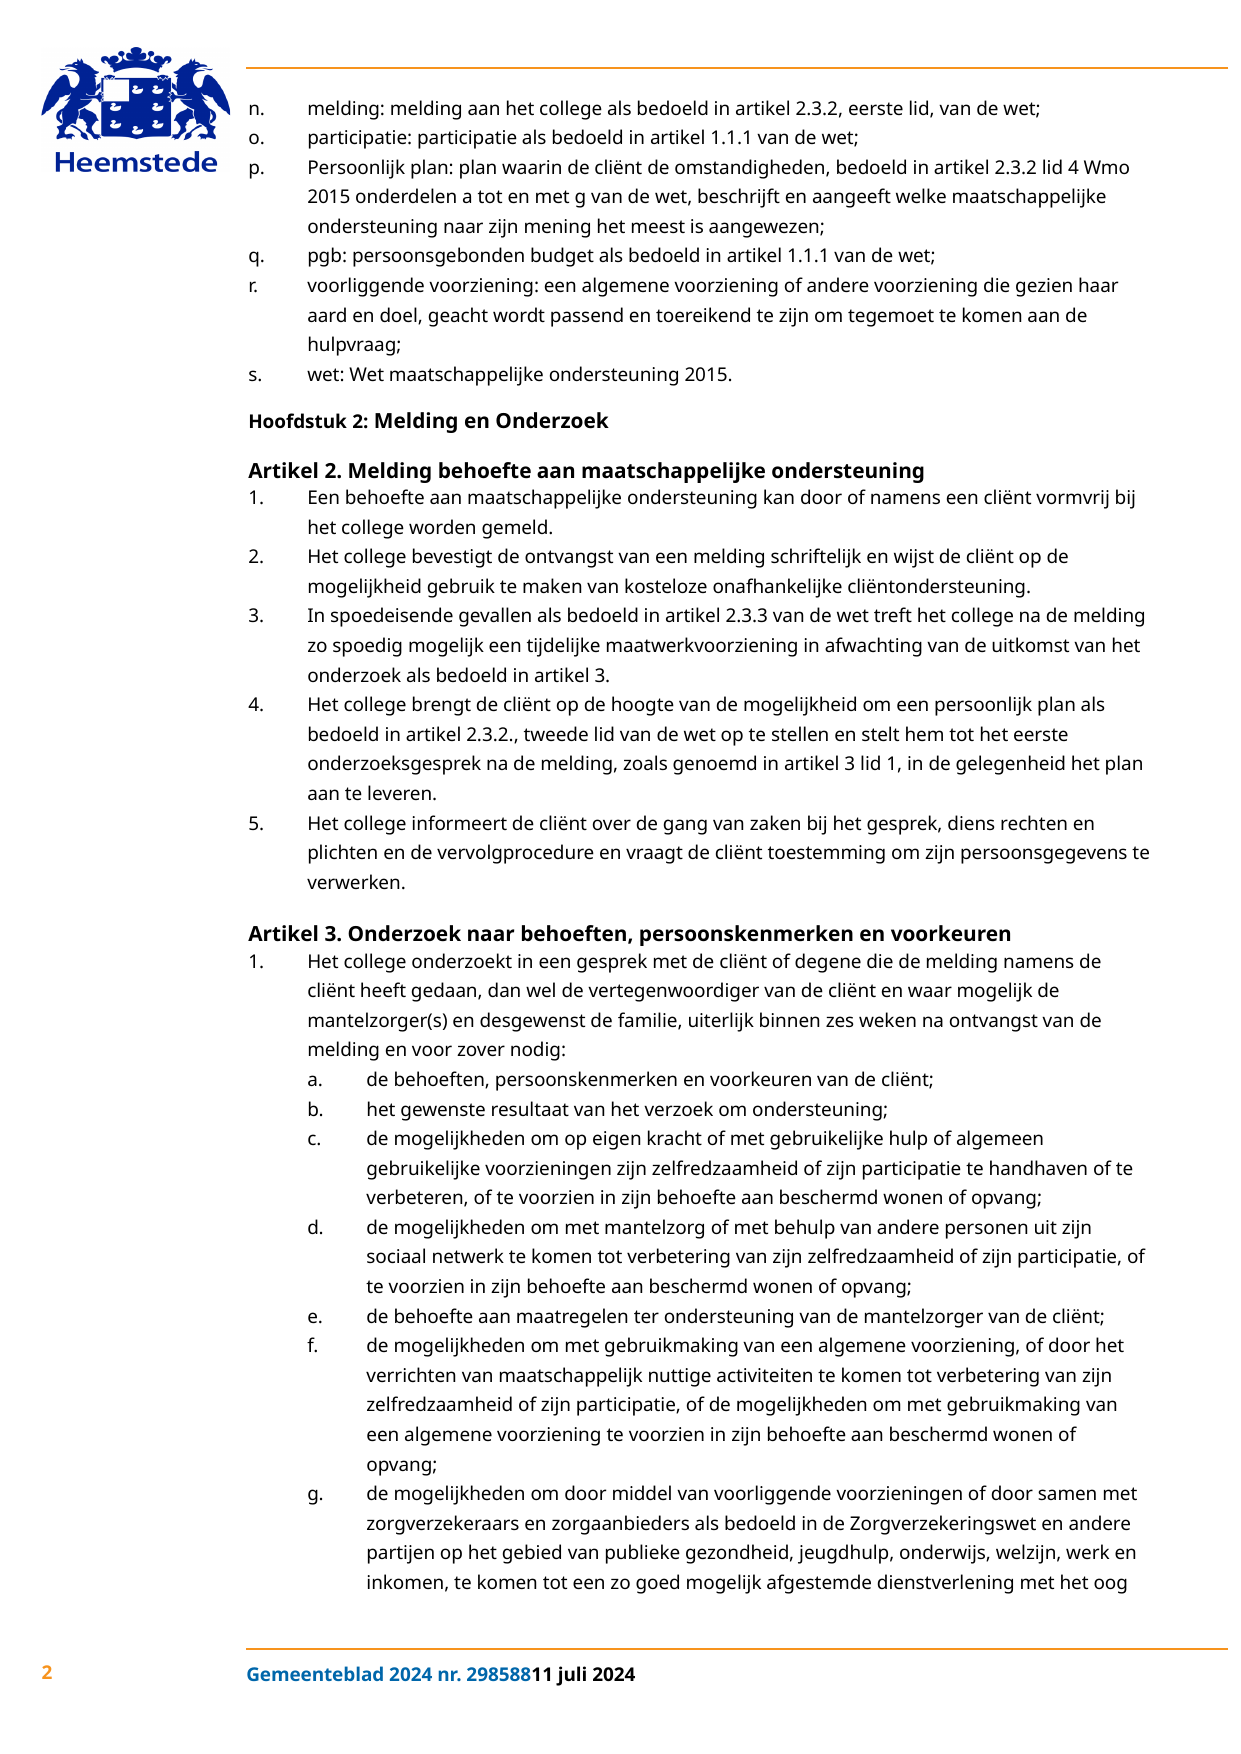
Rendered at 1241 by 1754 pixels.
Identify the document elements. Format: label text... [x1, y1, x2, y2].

list melding: melding aan het college als bedoeld in artikel 2.3.2, eerste lid, van de wet; [248, 95, 1152, 121]
list de behoeften, persoonskenmerken en voorkeuren van de cliënt; [307, 1066, 1152, 1092]
list Het college informeert de cliënt over de gang van zaken bij het gesprek, diens rechten en plichten en de vervolgprocedure en vraagt de cliënt toestemming om zijn persoonsgegevens te verwerken. [248, 810, 1152, 895]
list Het college brengt de cliënt op de hoogte van de mogelijkheid om een persoonlijk plan als bedoeld in artikel 2.3.2., tweede lid van de wet op te stellen en stelt hem tot het eerste onderzoeksgesprek na de melding, zoals genoemd in artikel 3 lid 1, in de gelegenheid het plan aan te leveren. [248, 691, 1152, 806]
list het gewenste resultaat van het verzoek om ondersteuning; [307, 1096, 1152, 1121]
list de mogelijkheden om met gebruikmaking van een algemene voorziening, of door het verrichten van maatschappelijk nuttige activiteiten te komen tot verbetering van zijn zelfredzaamheid of zijn participatie, of de mogelijkheden om met gebruikmaking van een algemene voorziening te voorzien in zijn behoefte aan beschermd wonen of opvang; [307, 1332, 1152, 1476]
list pgb: persoonsgebonden budget als bedoeld in artikel 1.1.1 van de wet; [248, 243, 1152, 268]
list de mogelijkheden om door middel van voorliggende voorzieningen of door samen met zorgverzekeraars en zorgaanbieders als bedoeld in de Zorgverzekeringswet en andere partijen op het gebied van publieke gezondheid, jeugdhulp, onderwijs, welzijn, werk en inkomen, te komen tot een zo goed mogelijk afgestemde dienstverlening met het oog [307, 1480, 1152, 1595]
list Het college onderzoekt in een gesprek met de cliënt of degene die de melding namens de cliënt heeft gedaan, dan wel de vertegenwoordiger van de cliënt en waar mogelijk de mantelzorger(s) en desgewenst de familie, uiterlijk binnen zes weken na ontvangst van de melding en voor zover nodig: [248, 948, 1152, 1062]
list In spoedeisende gevallen als bedoeld in artikel 2.3.3 van de wet treft het college na de melding zo spoedig mogelijk een tijdelijke maatwerkvoorziening in afwachting van de uitkomst van het onderzoek als bedoeld in artikel 3. [248, 603, 1152, 688]
text Artikel 2. Melding behoefte aan maatschappelijke ondersteuning [248, 456, 1152, 484]
list wet: Wet maatschappelijke ondersteuning 2015. [248, 361, 1152, 387]
list de mogelijkheden om met mantelzorg of met behulp van andere personen uit zijn sociaal netwerk te komen tot verbetering van zijn zelfredzaamheid of zijn participatie, of te voorzien in zijn behoefte aan beschermd wonen of opvang; [307, 1214, 1152, 1299]
picture [41, 47, 231, 172]
list Het college bevestigt de ontvangst van een melding schriftelijk en wijst de cliënt op de mogelijkheid gebruik te maken van kosteloze onafhankelijke cliëntondersteuning. [248, 543, 1152, 599]
list participatie: participatie als bedoeld in artikel 1.1.1 van de wet; [248, 124, 1152, 150]
list de mogelijkheden om op eigen kracht of met gebruikelijke hulp of algemeen gebruikelijke voorzieningen zijn zelfredzaamheid of zijn participatie te handhaven of te verbeteren, of te voorzien in zijn behoefte aan beschermd wonen of opvang; [307, 1125, 1152, 1210]
list de behoefte aan maatregelen ter ondersteuning van de mantelzorger van de cliënt; [307, 1303, 1152, 1328]
list voorliggende voorziening: een algemene voorziening of andere voorziening die gezien haar aard en doel, geacht wordt passend en toereikend te zijn om tegemoet te komen aan de hulpvraag; [248, 272, 1152, 357]
text Hoofdstuk 2: Melding en Onderzoek [248, 407, 1152, 435]
text Artikel 3. Onderzoek naar behoeften, persoonskenmerken en voorkeuren [248, 919, 1152, 948]
list Een behoefte aan maatschappelijke ondersteuning kan door of namens een cliënt vormvrij bij het college worden gemeld. [248, 484, 1152, 540]
list Persoonlijk plan: plan waarin de cliënt de omstandigheden, bedoeld in artikel 2.3.2 lid 4 Wmo 2015 onderdelen a tot en met g van de wet, beschrijft en aangeeft welke maatschappelijke ondersteuning naar zijn mening het meest is aangewezen; [248, 154, 1152, 239]
